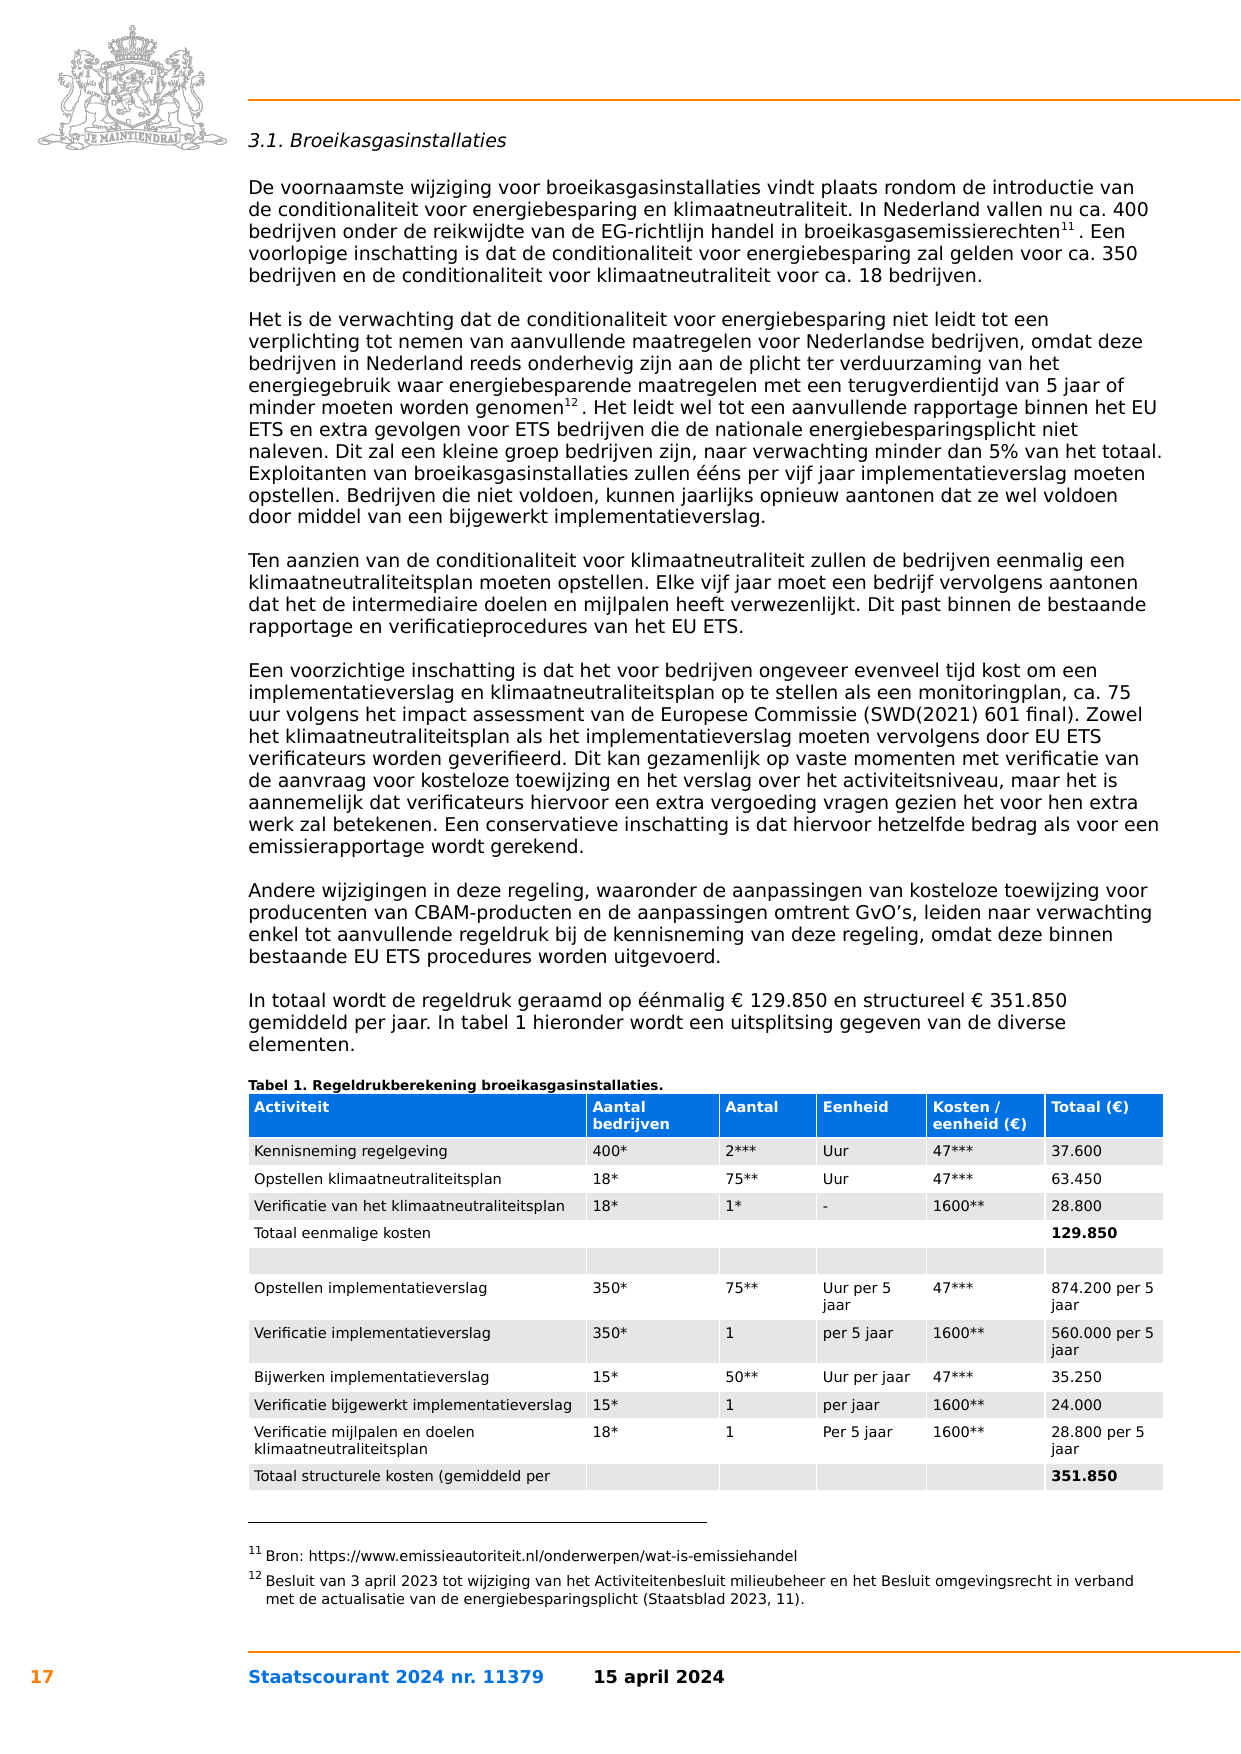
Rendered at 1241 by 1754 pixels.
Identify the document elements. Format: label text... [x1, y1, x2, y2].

table_cell Uur per 5 jaar [817, 1276, 926, 1319]
table_cell per 5 jaar [817, 1320, 926, 1363]
table_cell Uur [817, 1139, 926, 1165]
text Een voorzichtige inschatting is dat het voor bedrijven ongeveer evenveel tijd kost om een implementatieverslag en klimaatneutraliteitsplan op te stellen als een monitoringplan, ca. 75 uur volgens het impact assessment van de Europese Commissie (SWD(2021) 601 final). Zowel het klimaatneutraliteitsplan als het implementatieverslag moeten vervolgens door EU ETS verificateurs worden geverifieerd. Dit kan gezamenlijk op vaste momenten met verificatie van de aanvraag voor kosteloze toewijzing en het verslag over het activiteitsniveau, maar het is aannemelijk dat verificateurs hiervoor een extra vergoeding vragen gezien het voor hen extra werk zal betekenen. Een conservatieve inschatting is dat hiervoor hetzelfde bedrag als voor een emissierapportage wordt gerekend. [248, 660, 1163, 858]
table_cell 18* [587, 1193, 719, 1220]
table_cell 874.200 per 5 jaar [1046, 1276, 1163, 1319]
table_cell Verificatie implementatieverslag [249, 1320, 586, 1363]
table_cell [927, 1248, 1044, 1274]
table_cell 18* [587, 1419, 719, 1462]
table_cell Kennisneming regelgeving [249, 1139, 586, 1165]
table_cell [587, 1464, 719, 1490]
table_cell 15* [587, 1392, 719, 1418]
table_cell Uur [817, 1166, 926, 1192]
table_cell 47*** [927, 1364, 1044, 1391]
table_cell per jaar [817, 1392, 926, 1418]
table_cell Verificatie bijgewerkt implementatieverslag [249, 1392, 586, 1418]
table_cell 1600** [927, 1320, 1044, 1363]
table_cell 1 [720, 1419, 816, 1462]
table_cell 351.850 [1046, 1464, 1163, 1490]
table_cell [720, 1221, 816, 1247]
table_cell 75** [720, 1166, 816, 1192]
table_cell 1600** [927, 1392, 1044, 1418]
table_cell Uur per jaar [817, 1364, 926, 1391]
table_cell 18* [587, 1166, 719, 1192]
text In totaal wordt de regeldruk geraamd op éénmalig € 129.850 en structureel € 351.850 gemiddeld per jaar. In tabel 1 hieronder wordt een uitsplitsing gegeven van de diverse elementen. [248, 989, 1163, 1056]
table_header Tabel 1. Regeldrukberekening broeikasgasinstallaties. [248, 1078, 1163, 1093]
table_cell 1* [720, 1193, 816, 1220]
text De voornaamste wijziging voor broeikasgasinstallaties vindt plaats rondom de introductie van de conditionaliteit voor energiebesparing en klimaatneutraliteit. In Nederland vallen nu ca. 400 bedrijven onder de reikwijdte van de EG-richtlijn handel in broeikasgasemissierechten. Een voorlopige inschatting is dat de conditionaliteit voor energiebesparing zal gelden voor ca. 350 bedrijven en de conditionaliteit voor klimaatneutraliteit voor ca. 18 bedrijven. [248, 177, 1163, 287]
table_cell [817, 1464, 926, 1490]
table_cell [587, 1221, 719, 1247]
table_cell - [817, 1193, 926, 1220]
table_cell [720, 1464, 816, 1490]
table_cell Per 5 jaar [817, 1419, 926, 1462]
table_cell 24.000 [1046, 1392, 1163, 1418]
table_cell 35.250 [1046, 1364, 1163, 1391]
table_cell Eenheid [817, 1094, 926, 1137]
table_cell Totaal eenmalige kosten [249, 1221, 586, 1247]
table_cell 1 [720, 1392, 816, 1418]
picture [38, 25, 227, 150]
table_cell Opstellen klimaatneutraliteitsplan [249, 1166, 586, 1192]
table_cell [1046, 1248, 1163, 1274]
table_cell [587, 1248, 719, 1274]
table_cell Verificatie mijlpalen en doelen klimaatneutraliteitsplan [249, 1419, 586, 1462]
table_cell 1600** [927, 1193, 1044, 1220]
text Besluit van 3 april 2023 tot wijziging van het Activiteitenbesluit milieubeheer en het Besluit omgevingsrecht in verband met de actualisatie van de energiebesparingsplicht (Staatsblad 2023, 11). [248, 1569, 1163, 1608]
table_cell 15* [587, 1364, 719, 1391]
table_cell 2*** [720, 1139, 816, 1165]
table_cell [817, 1248, 926, 1274]
table_cell 560.000 per 5 jaar [1046, 1320, 1163, 1363]
table_cell 400* [587, 1139, 719, 1165]
table_cell Bijwerken implementatieverslag [249, 1364, 586, 1391]
table_cell 350* [587, 1276, 719, 1319]
table_cell Aantal [720, 1094, 816, 1137]
table_cell 350* [587, 1320, 719, 1363]
table_cell 75** [720, 1276, 816, 1319]
table_cell 63.450 [1046, 1166, 1163, 1192]
table_cell Totaal structurele kosten (gemiddeld per [249, 1464, 586, 1490]
table_cell 37.600 [1046, 1139, 1163, 1165]
table_cell 129.850 [1046, 1221, 1163, 1247]
table_cell [720, 1248, 816, 1274]
table_cell 1600** [927, 1419, 1044, 1462]
table_cell Kosten / eenheid (€) [927, 1094, 1044, 1137]
table_cell [817, 1221, 926, 1247]
table_cell [249, 1248, 586, 1274]
text Andere wijzigingen in deze regeling, waaronder de aanpassingen van kosteloze toewijzing voor producenten van CBAM-producten en de aanpassingen omtrent GvO’s, leiden naar verwachting enkel tot aanvullende regeldruk bij de kennisneming van deze regeling, omdat deze binnen bestaande EU ETS procedures worden uitgevoerd. [248, 880, 1163, 968]
table_cell 50** [720, 1364, 816, 1391]
table_cell 28.800 [1046, 1193, 1163, 1220]
table_cell Activiteit [249, 1094, 586, 1137]
table_cell Aantal bedrijven [587, 1094, 719, 1137]
table_cell 47*** [927, 1139, 1044, 1165]
text Bron: https://www.emissieautoriteit.nl/onderwerpen/wat-is-emissiehandel [248, 1544, 1163, 1566]
table_cell 47*** [927, 1276, 1044, 1319]
table_cell [927, 1221, 1044, 1247]
table_cell [927, 1464, 1044, 1490]
table_cell 28.800 per 5 jaar [1046, 1419, 1163, 1462]
table_cell Totaal (€) [1046, 1094, 1163, 1137]
table_cell Verificatie van het klimaatneutraliteitsplan [249, 1193, 586, 1220]
table_cell Opstellen implementatieverslag [249, 1276, 586, 1319]
table_cell 1 [720, 1320, 816, 1363]
table_cell 47*** [927, 1166, 1044, 1192]
text Het is de verwachting dat de conditionaliteit voor energiebesparing niet leidt tot een verplichting tot nemen van aanvullende maatregelen voor Nederlandse bedrijven, omdat deze bedrijven in Nederland reeds onderhevig zijn aan de plicht ter verduurzaming van het energiegebruik waar energiebesparende maatregelen met een terugverdientijd van 5 jaar of minder moeten worden genomen. Het leidt wel tot een aanvullende rapportage binnen het EU ETS en extra gevolgen voor ETS bedrijven die de nationale energiebesparingsplicht niet naleven. Dit zal een kleine groep bedrijven zijn, naar verwachting minder dan 5% van het totaal. Exploitanten van broeikasgasinstallaties zullen ééns per vijf jaar implementatieverslag moeten opstellen. Bedrijven die niet voldoen, kunnen jaarlijks opnieuw aantonen dat ze wel voldoen door middel van een bijgewerkt implementatieverslag. [248, 309, 1163, 528]
subtitle 3.1. Broeikasgasinstallaties [248, 130, 1163, 152]
text Ten aanzien van de conditionaliteit voor klimaatneutraliteit zullen de bedrijven eenmalig een klimaatneutraliteitsplan moeten opstellen. Elke vijf jaar moet een bedrijf vervolgens aantonen dat het de intermediaire doelen en mijlpalen heeft verwezenlijkt. Dit past binnen de bestaande rapportage en verificatieprocedures van het EU ETS. [248, 550, 1163, 638]
